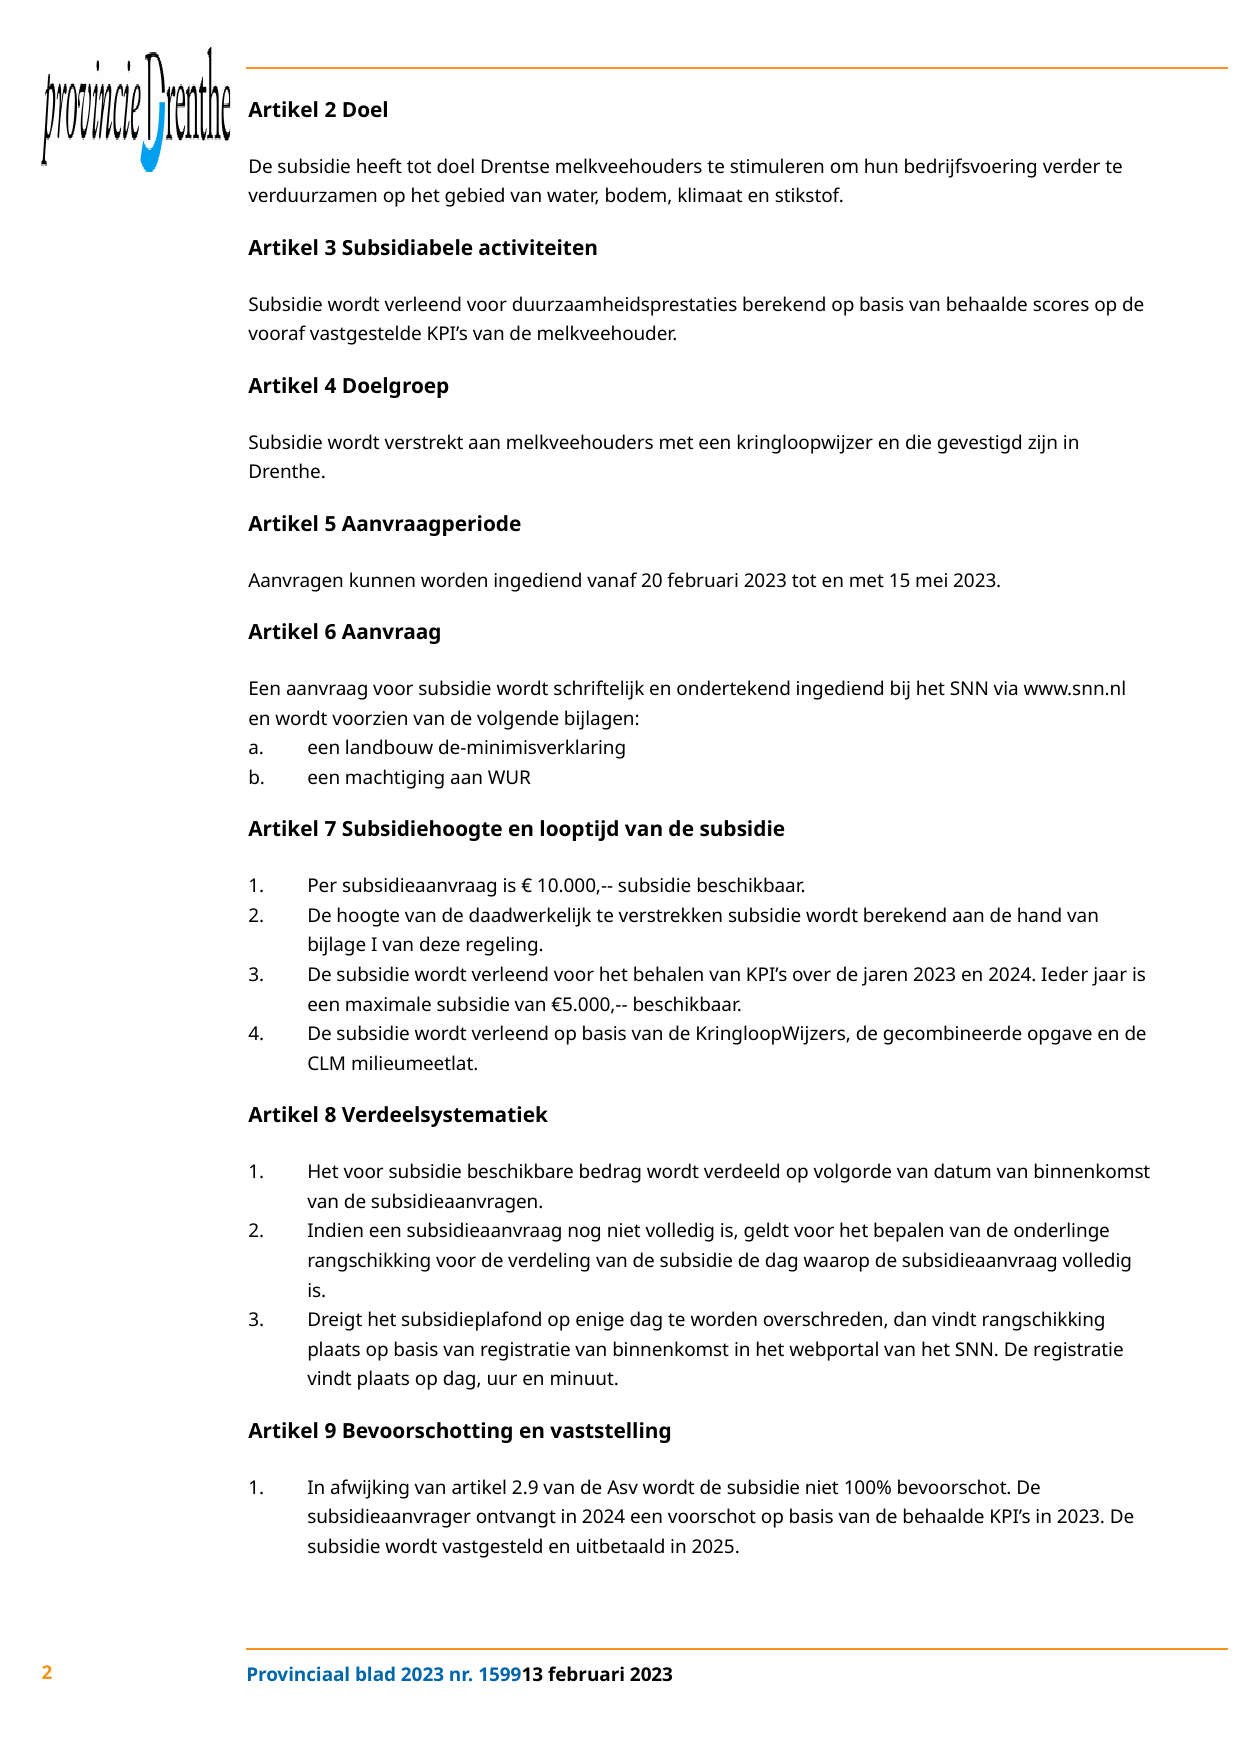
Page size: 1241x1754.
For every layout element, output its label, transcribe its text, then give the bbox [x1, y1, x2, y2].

list De hoogte van de daadwerkelijk te verstrekken subsidie wordt berekend aan de hand van bijlage I van deze regeling. [248, 902, 1152, 957]
list een machtiging aan WUR [248, 764, 1152, 790]
text Artikel 9 Bevoorschotting en vaststelling [248, 1416, 1152, 1444]
text Artikel 7 Subsidiehoogte en looptijd van de subsidie [248, 814, 1152, 843]
list Het voor subsidie beschikbare bedrag wordt verdeeld op volgorde van datum van binnenkomst van de subsidieaanvragen. [248, 1158, 1152, 1214]
list Dreigt het subsidieplafond op enige dag te worden overschreden, dan vindt rangschikking plaats op basis van registratie van binnenkomst in het webportal van het SNN. De registratie vindt plaats op dag, uur en minuut. [248, 1306, 1152, 1391]
list De subsidie wordt verleend op basis van de KringloopWijzers, de gecombineerde opgave en de CLM milieumeetlat. [248, 1020, 1152, 1076]
list Per subsidieaanvraag is € 10.000,-- subsidie beschikbaar. [248, 872, 1152, 898]
text De subsidie heeft tot doel Drentse melkveehouders te stimuleren om hun bedrijfsvoering verder te verduurzamen op het gebied van water, bodem, klimaat en stikstof. [248, 153, 1152, 208]
text Subsidie wordt verstrekt aan melkveehouders met een kringloopwijzer en die gevestigd zijn in Drenthe. [248, 429, 1152, 484]
text Artikel 8 Verdeelsystematiek [248, 1100, 1152, 1129]
list een landbouw de-minimisverklaring [248, 734, 1152, 760]
picture [41, 47, 231, 172]
text Subsidie wordt verleend voor duurzaamheidsprestaties berekend op basis van behaalde scores op de vooraf vastgestelde KPI’s van de melkveehouder. [248, 291, 1152, 346]
text Artikel 6 Aanvraag [248, 617, 1152, 646]
text Een aanvraag voor subsidie wordt schriftelijk en ondertekend ingediend bij het SNN via www.snn.nl en wordt voorzien van de volgende bijlagen: [248, 675, 1152, 731]
text Aanvragen kunnen worden ingediend vanaf 20 februari 2023 tot en met 15 mei 2023. [248, 567, 1152, 593]
text Artikel 5 Aanvraagperiode [248, 509, 1152, 537]
list De subsidie wordt verleend voor het behalen van KPI’s over de jaren 2023 en 2024. Ieder jaar is een maximale subsidie van €5.000,-- beschikbaar. [248, 961, 1152, 1017]
text Artikel 3 Subsidiabele activiteiten [248, 233, 1152, 261]
list In afwijking van artikel 2.9 van de Asv wordt de subsidie niet 100% bevoorschot. De subsidieaanvrager ontvangt in 2024 een voorschot op basis van de behaalde KPI’s in 2023. De subsidie wordt vastgesteld en uitbetaald in 2025. [248, 1474, 1152, 1559]
text Artikel 4 Doelgroep [248, 371, 1152, 399]
text Artikel 2 Doel [248, 95, 1152, 123]
list Indien een subsidieaanvraag nog niet volledig is, geldt voor het bepalen van de onderlinge rangschikking voor de verdeling van de subsidie de dag waarop de subsidieaanvraag volledig is. [248, 1218, 1152, 1302]
